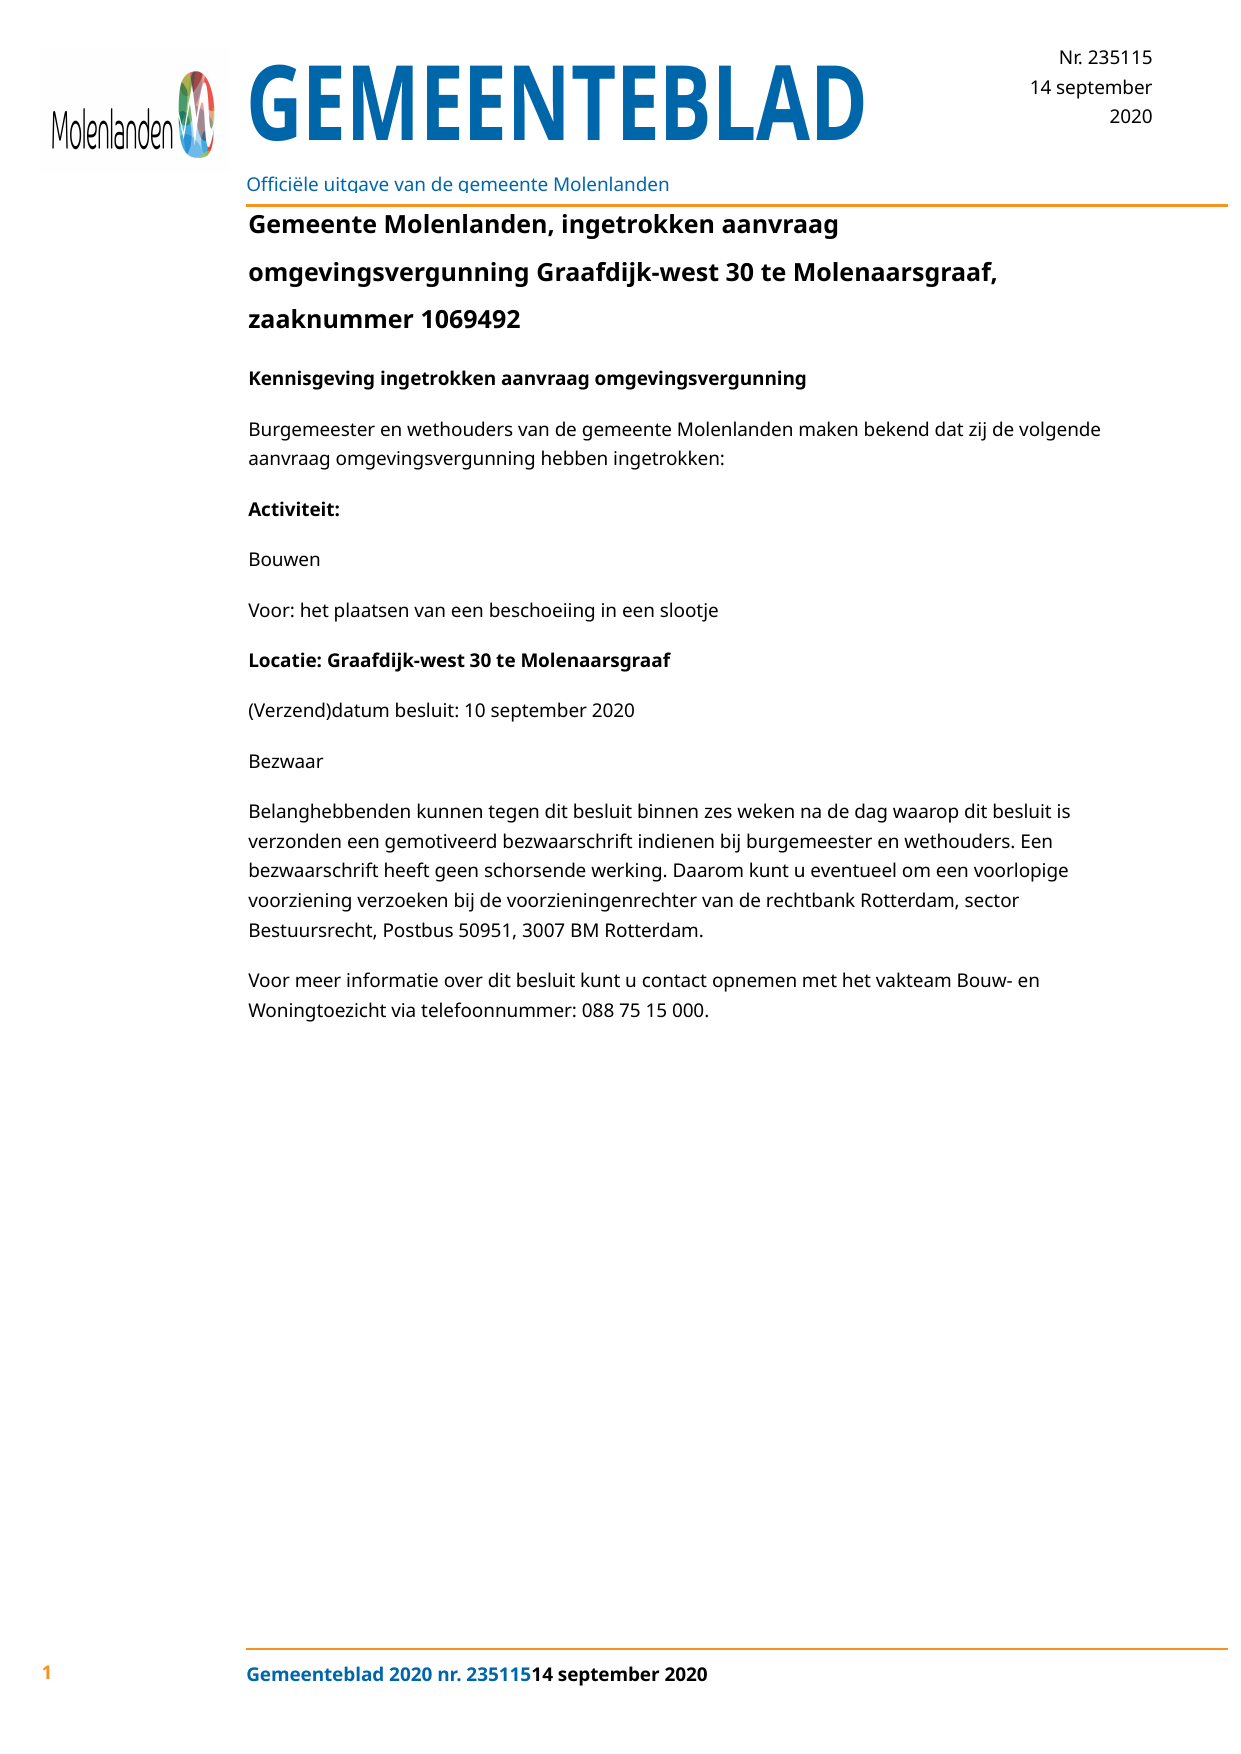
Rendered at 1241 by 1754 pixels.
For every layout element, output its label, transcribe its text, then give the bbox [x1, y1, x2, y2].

text Locatie: Graafdijk-west 30 te Molenaarsgraaf [248, 647, 1152, 673]
text Activiteit: [248, 496, 1152, 522]
text Bouwen [248, 546, 1152, 572]
text Bezwaar [248, 748, 1152, 774]
text Voor: het plaatsen van een beschoeiing in een slootje [248, 597, 1152, 622]
text Kennisgeving ingetrokken aanvraag omgevingsvergunning [248, 366, 1152, 391]
text Belanghebbenden kunnen tegen dit besluit binnen zes weken na de dag waarop dit besluit is verzonden een gemotiveerd bezwaarschrift indienen bij burgemeester en wethouders. Een bezwaarschrift heeft geen schorsende werking. Daarom kunt u eventueel om een voorlopige voorziening verzoeken bij de voorzieningenrechter van de rechtbank Rotterdam, sector Bestuursrecht, Postbus 50951, 3007 BM Rotterdam. [248, 798, 1152, 942]
text Gemeente Molenlanden, ingetrokken aanvraag omgevingsvergunning Graafdijk-west 30 te Molenaarsgraaf, zaaknummer 1069492 [248, 207, 1152, 336]
text Burgemeester en wethouders van de gemeente Molenlanden maken bekend dat zij de volgende aanvraag omgevingsvergunning hebben ingetrokken: [248, 416, 1152, 471]
text Voor meer informatie over dit besluit kunt u contact opnemen met het vakteam Bouw- en Woningtoezicht via telefoonnummer: 088 75 15 000. [248, 967, 1152, 1022]
text (Verzend)datum besluit: 10 september 2020 [248, 698, 1152, 723]
picture [41, 47, 231, 172]
